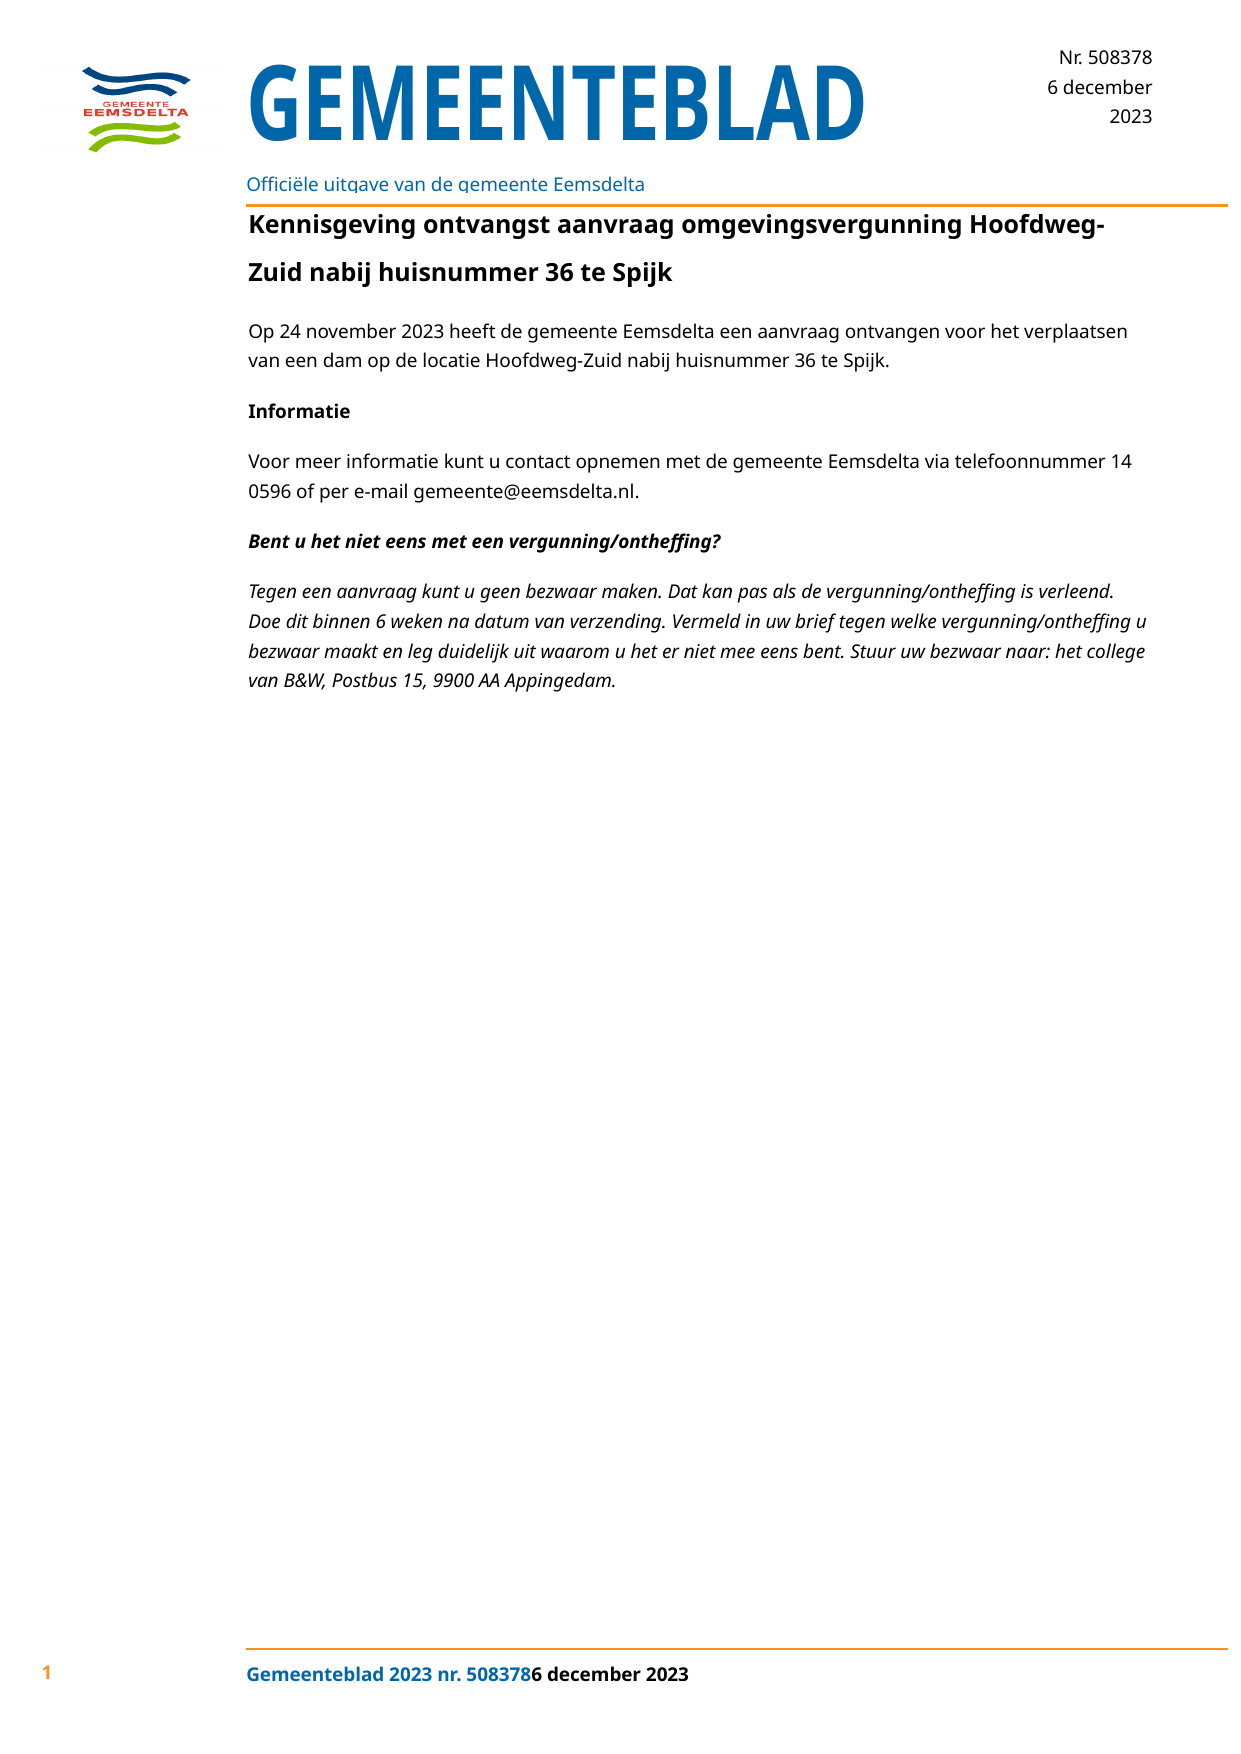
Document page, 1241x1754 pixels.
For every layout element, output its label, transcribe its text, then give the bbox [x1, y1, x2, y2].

text Op 24 november 2023 heeft de gemeente Eemsdelta een aanvraag ontvangen voor het verplaatsen van een dam op de locatie Hoofdweg-Zuid nabij huisnummer 36 te Spijk. [248, 318, 1152, 373]
text Tegen een aanvraag kunt u geen bezwaar maken. Dat kan pas als de vergunning/ontheffing is verleend. Doe dit binnen 6 weken na datum van verzending. Vermeld in uw brief tegen welke vergunning/ontheffing u bezwaar maakt en leg duidelijk uit waarom u het er niet mee eens bent. Stuur uw bezwaar naar: het college van B&W, Postbus 15, 9900 AA Appingedam. [248, 579, 1152, 693]
text Kennisgeving ontvangst aanvraag omgevingsvergunning Hoofdweg-Zuid nabij huisnummer 36 te Spijk [248, 207, 1152, 288]
text Informatie [248, 398, 1152, 424]
picture [41, 47, 231, 172]
text Bent u het niet eens met een vergunning/ontheffing? [248, 528, 1152, 554]
text Voor meer informatie kunt u contact opnemen met de gemeente Eemsdelta via telefoonnummer 14 0596 of per e-mail gemeente@eemsdelta.nl. [248, 448, 1152, 504]
